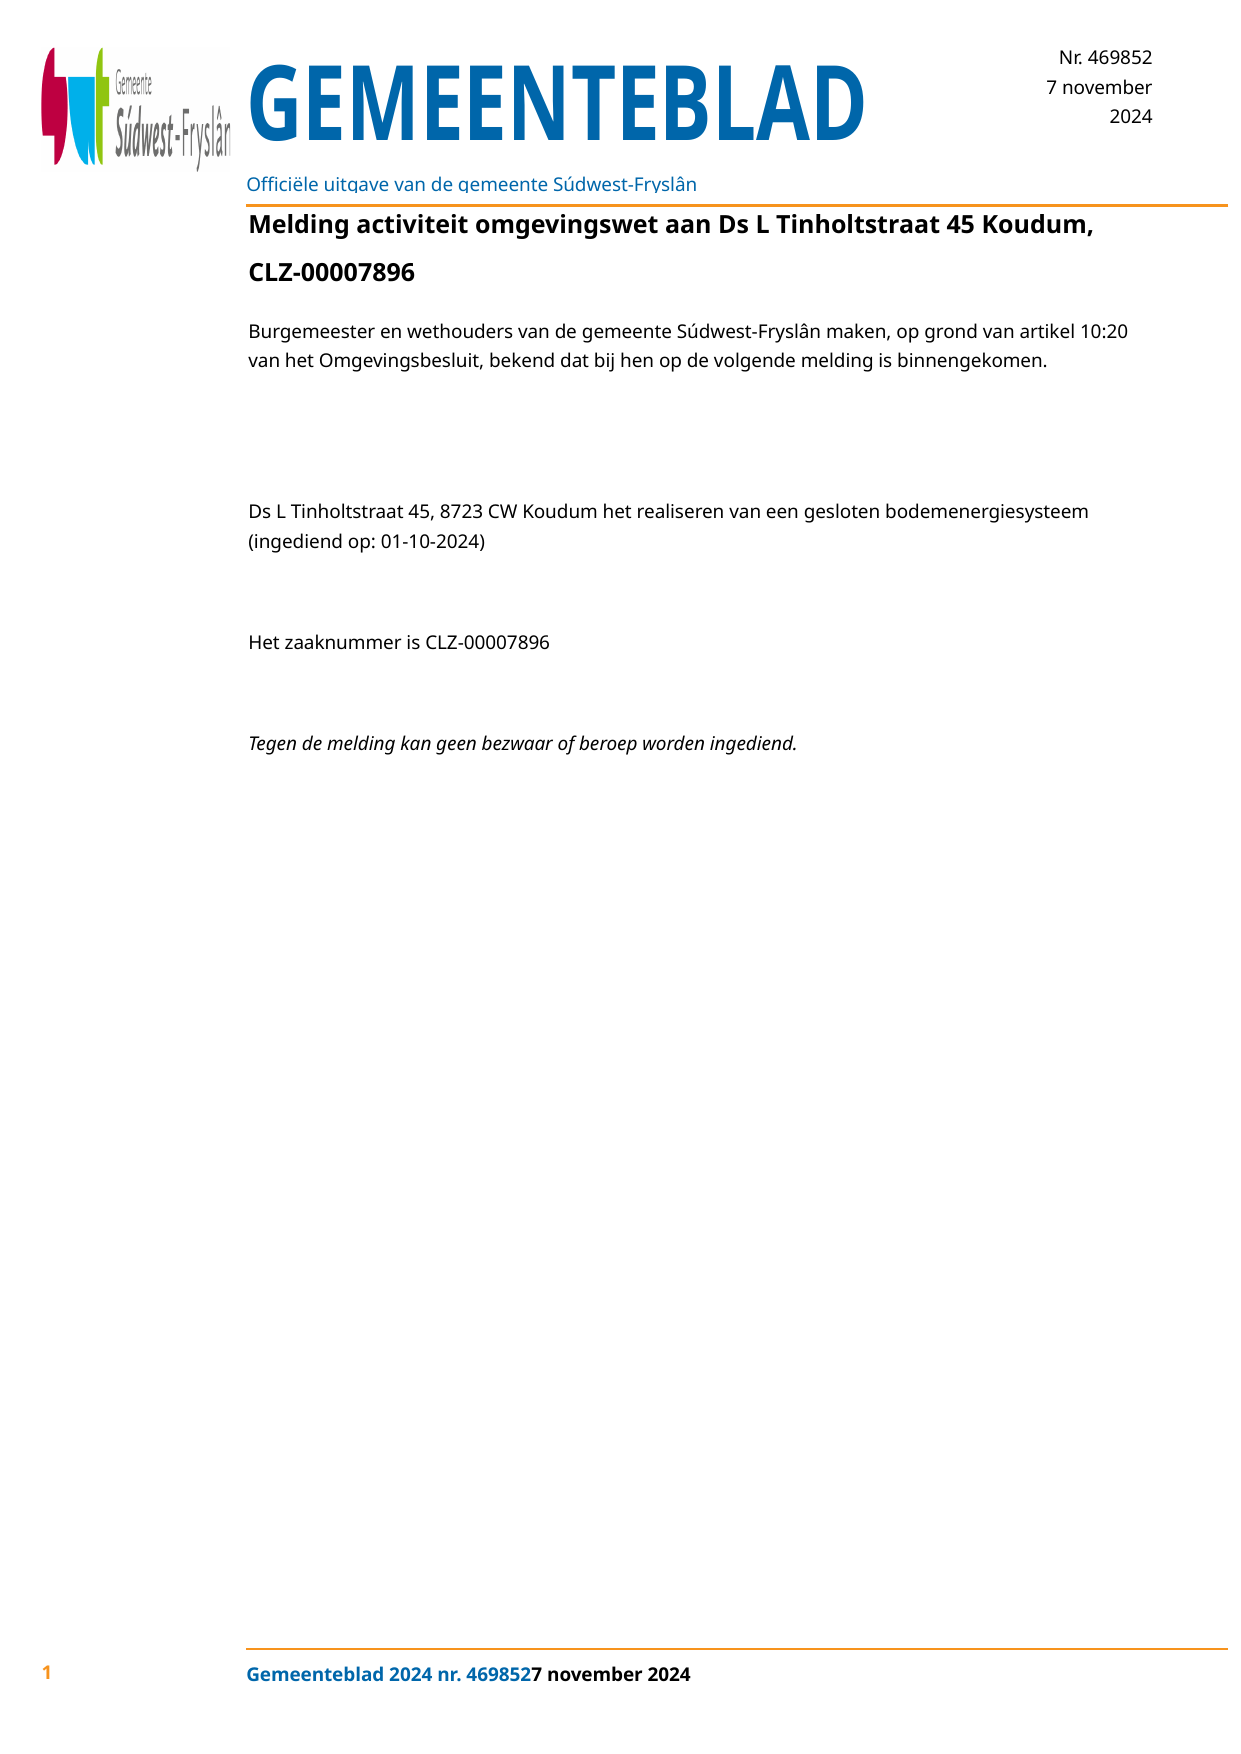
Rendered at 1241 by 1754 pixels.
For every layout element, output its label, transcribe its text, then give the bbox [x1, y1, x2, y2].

text Tegen de melding kan geen bezwaar of beroep worden ingediend. [248, 730, 1152, 756]
text Melding activiteit omgevingswet aan Ds L Tinholtstraat 45 Koudum, CLZ-00007896 [248, 207, 1152, 288]
text Ds L Tinholtstraat 45, 8723 CW Koudum het realiseren van een gesloten bodemenergiesysteem (ingediend op: 01-10-2024) [248, 499, 1152, 554]
text Het zaaknummer is CLZ-00007896 [248, 629, 1152, 655]
text Burgemeester en wethouders van de gemeente Súdwest-Fryslân maken, op grond van artikel 10:20 van het Omgevingsbesluit, bekend dat bij hen op de volgende melding is binnengekomen. [248, 318, 1152, 373]
picture [41, 47, 231, 172]
